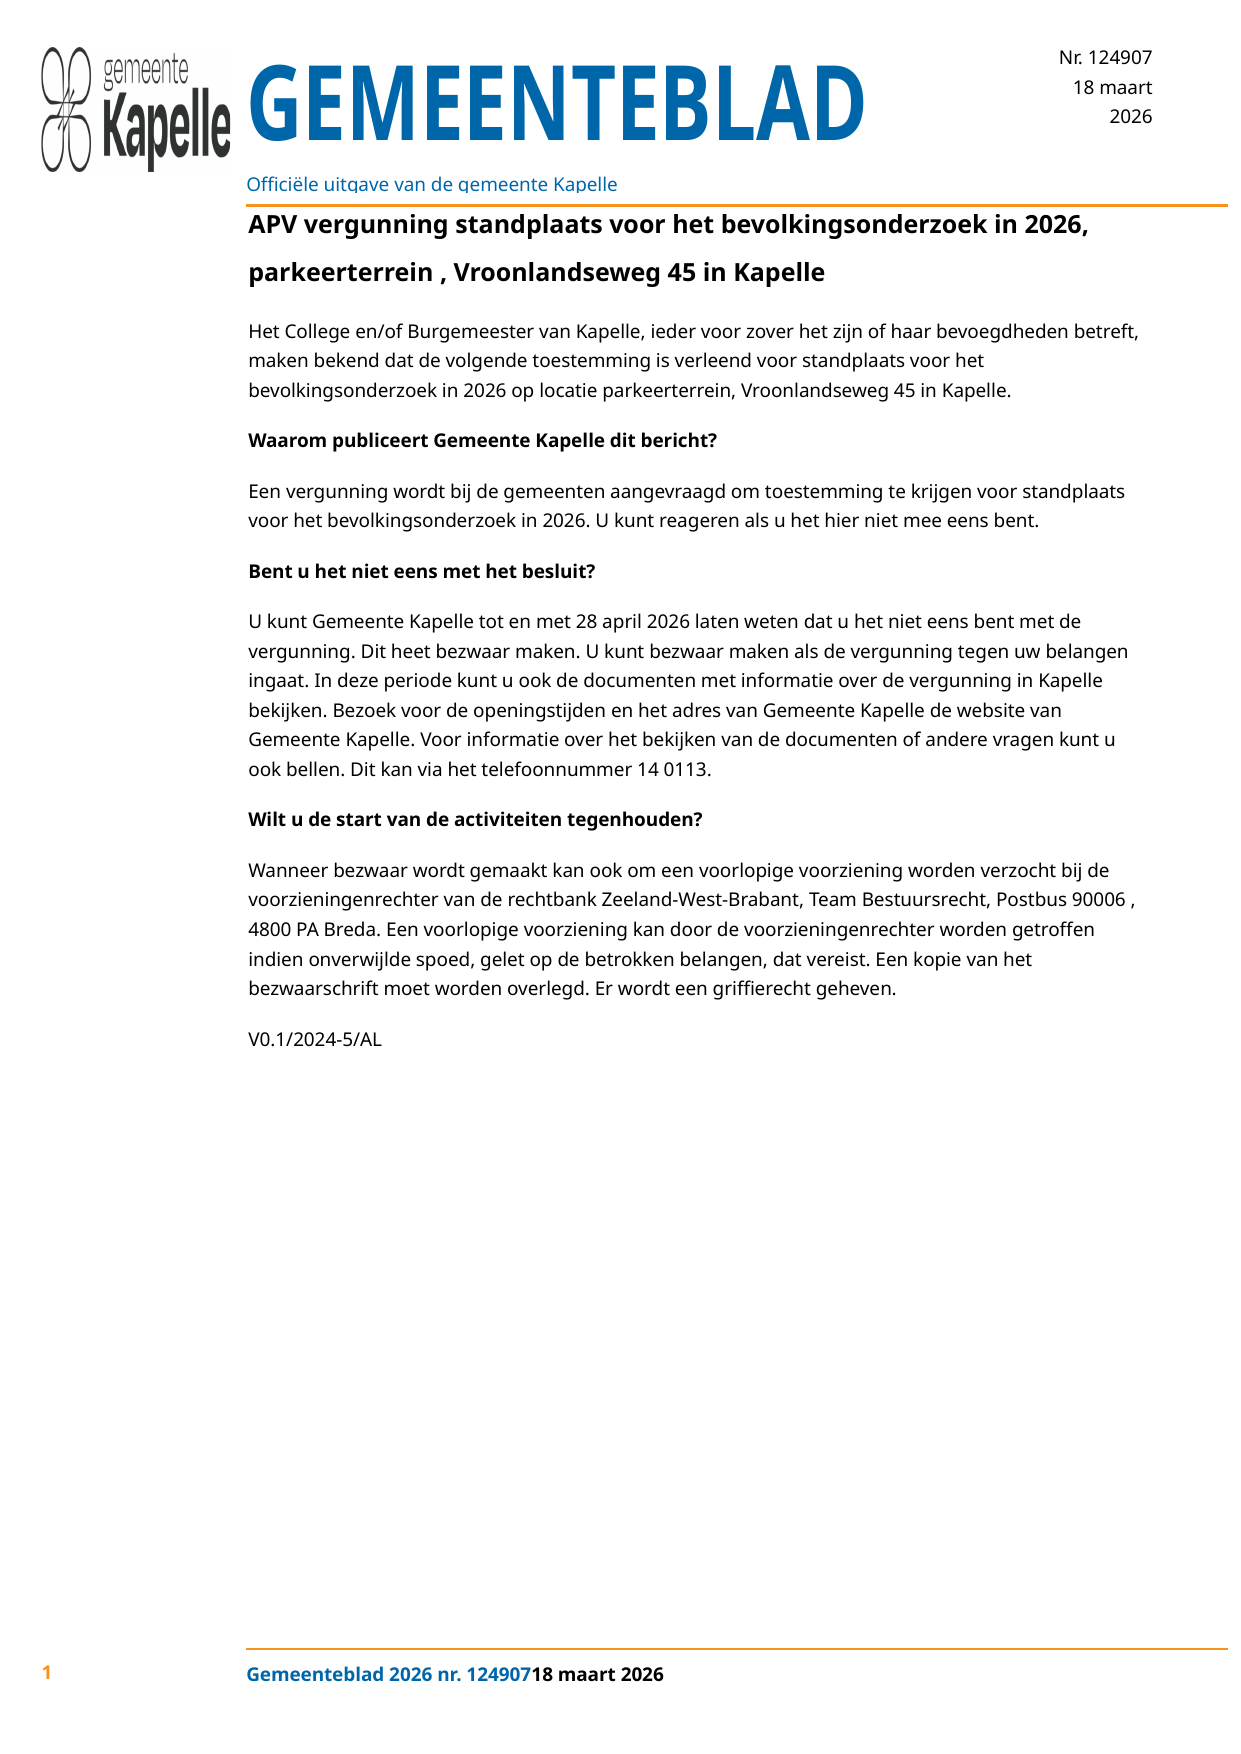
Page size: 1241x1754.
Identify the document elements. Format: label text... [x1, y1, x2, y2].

text Bent u het niet eens met het besluit? [248, 558, 1152, 584]
text Wilt u de start van de activiteiten tegenhouden? [248, 807, 1152, 832]
text Waarom publiceert Gemeente Kapelle dit bericht? [248, 427, 1152, 453]
text APV vergunning standplaats voor het bevolkingsonderzoek in 2026, parkeerterrein , Vroonlandseweg 45 in Kapelle [248, 207, 1152, 288]
text V0.1/2024-5/AL [248, 1026, 1152, 1052]
text Een vergunning wordt bij de gemeenten aangevraagd om toestemming te krijgen voor standplaats voor het bevolkingsonderzoek in 2026. U kunt reageren als u het hier niet mee eens bent. [248, 478, 1152, 533]
text U kunt Gemeente Kapelle tot en met 28 april 2026 laten weten dat u het niet eens bent met de vergunning. Dit heet bezwaar maken. U kunt bezwaar maken als de vergunning tegen uw belangen ingaat. In deze periode kunt u ook de documenten met informatie over de vergunning in Kapelle bekijken. Bezoek voor de openingstijden en het adres van Gemeente Kapelle de website van Gemeente Kapelle. Voor informatie over het bekijken van de documenten of andere vragen kunt u ook bellen. Dit kan via het telefoonnummer 14 0113. [248, 608, 1152, 782]
text Wanneer bezwaar wordt gemaakt kan ook om een voorlopige voorziening worden verzocht bij de voorzieningenrechter van de rechtbank Zeeland-West-Brabant, Team Bestuursrecht, Postbus 90006 , 4800 PA Breda. Een voorlopige voorziening kan door de voorzieningenrechter worden getroffen indien onverwijlde spoed, gelet op de betrokken belangen, dat vereist. Een kopie van het bezwaarschrift moet worden overlegd. Er wordt een griffierecht geheven. [248, 857, 1152, 1001]
text Het College en/of Burgemeester van Kapelle, ieder voor zover het zijn of haar bevoegdheden betreft, maken bekend dat de volgende toestemming is verleend voor standplaats voor het bevolkingsonderzoek in 2026 op locatie parkeerterrein, Vroonlandseweg 45 in Kapelle. [248, 318, 1152, 403]
picture [41, 47, 231, 172]
